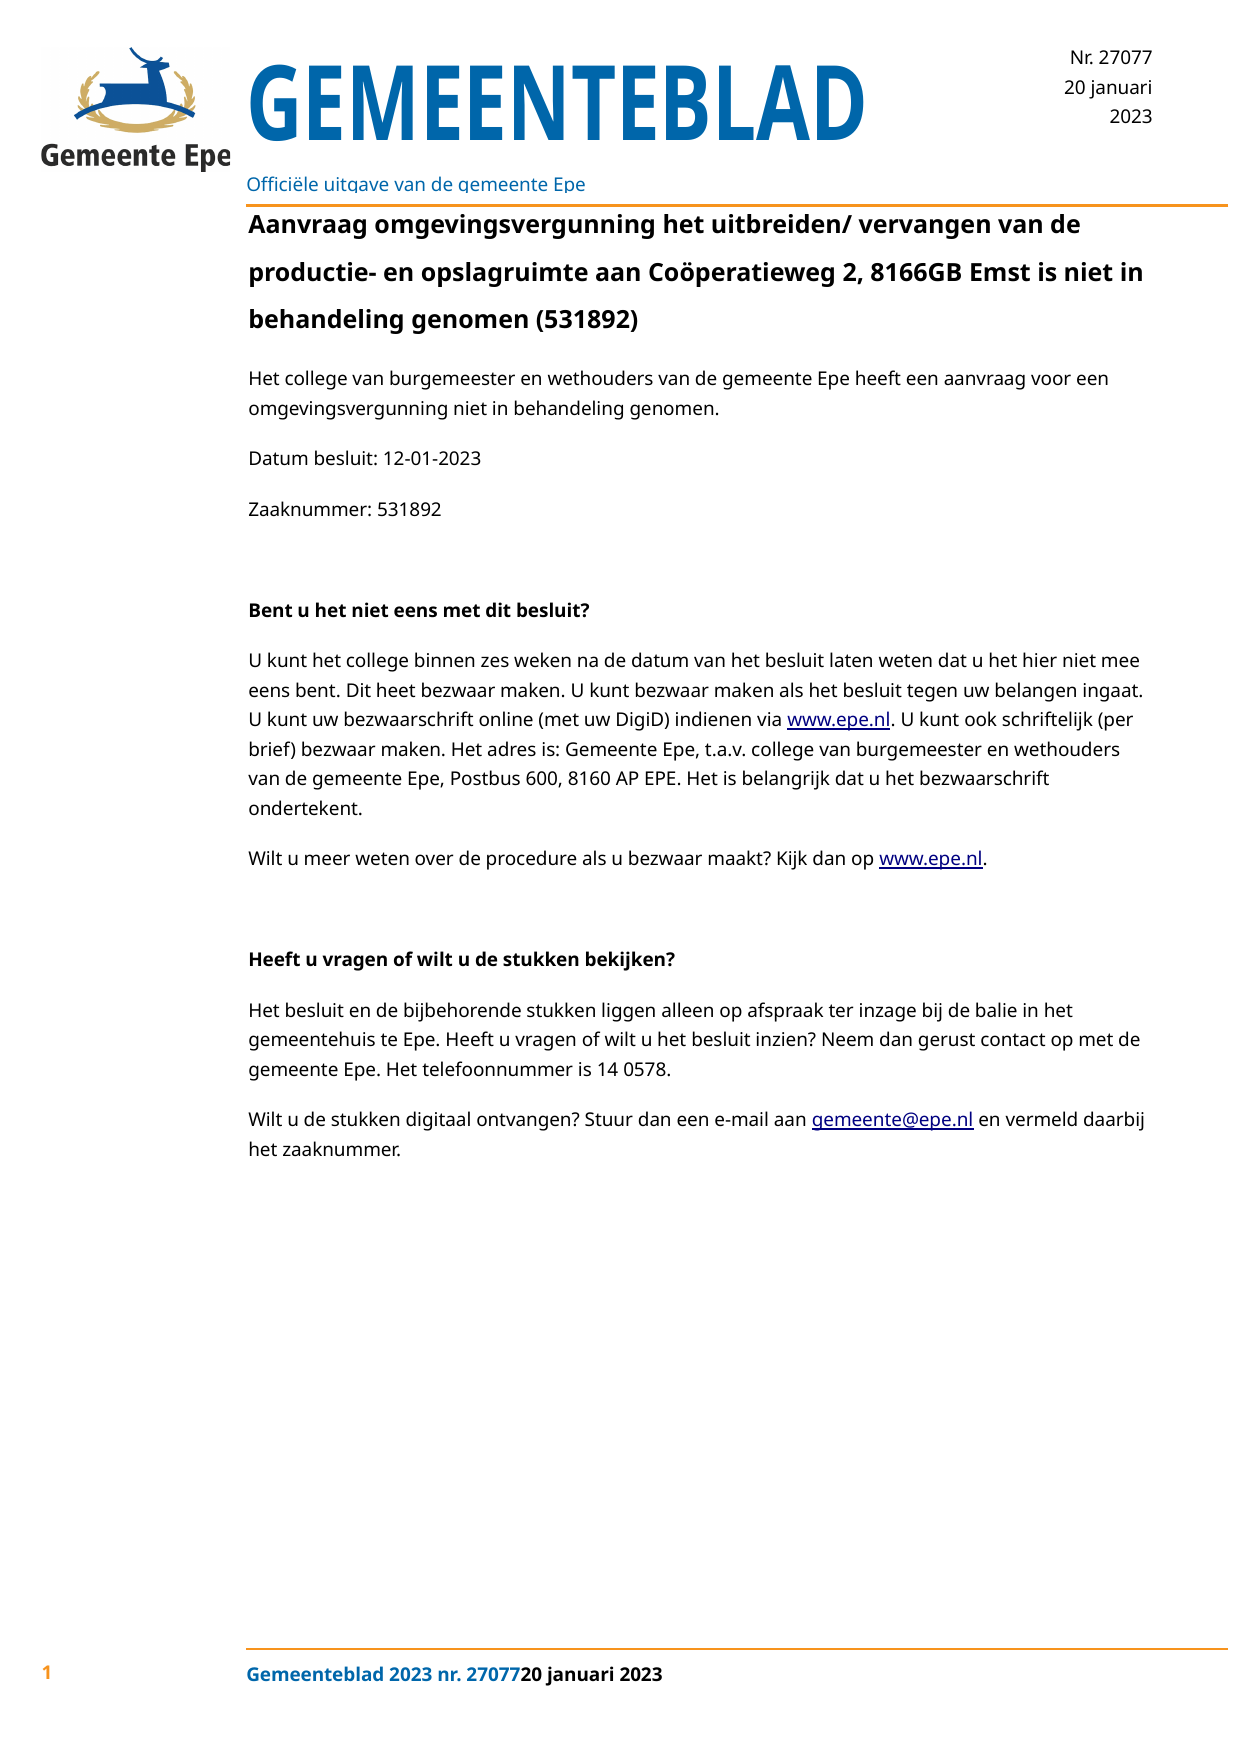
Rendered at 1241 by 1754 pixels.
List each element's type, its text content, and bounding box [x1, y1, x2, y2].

text Wilt u meer weten over de procedure als u bezwaar maakt? Kijk dan op www.epe.nl. [248, 846, 1152, 871]
text Wilt u de stukken digitaal ontvangen? Stuur dan een e-mail aan gemeente@epe.nl en vermeld daarbij het zaaknummer. [248, 1106, 1152, 1162]
text Het besluit en de bijbehorende stukken liggen alleen op afspraak ter inzage bij de balie in het gemeentehuis te Epe. Heeft u vragen of wilt u het besluit inzien? Neem dan gerust contact op met de gemeente Epe. Het telefoonnummer is 14 0578. [248, 997, 1152, 1082]
text Aanvraag omgevingsvergunning het uitbreiden/ vervangen van de productie- en opslagruimte aan Coöperatieweg 2, 8166GB Emst is niet in behandeling genomen (531892) [248, 207, 1152, 336]
text Het college van burgemeester en wethouders van de gemeente Epe heeft een aanvraag voor een omgevingsvergunning niet in behandeling genomen. [248, 366, 1152, 421]
text Bent u het niet eens met dit besluit? [248, 597, 1152, 622]
text Heeft u vragen of wilt u de stukken bekijken? [248, 946, 1152, 972]
text Datum besluit: 12-01-2023 [248, 446, 1152, 471]
text U kunt het college binnen zes weken na de datum van het besluit laten weten dat u het hier niet mee eens bent. Dit heet bezwaar maken. U kunt bezwaar maken als het besluit tegen uw belangen ingaat. U kunt uw bezwaarschrift online (met uw DigiD) indienen via www.epe.nl. U kunt ook schriftelijk (per brief) bezwaar maken. Het adres is: Gemeente Epe, t.a.v. college van burgemeester en wethouders van de gemeente Epe, Postbus 600, 8160 AP EPE. Het is belangrijk dat u het bezwaarschrift ondertekent. [248, 647, 1152, 821]
text Zaaknummer: 531892 [248, 496, 1152, 522]
picture [41, 47, 231, 172]
